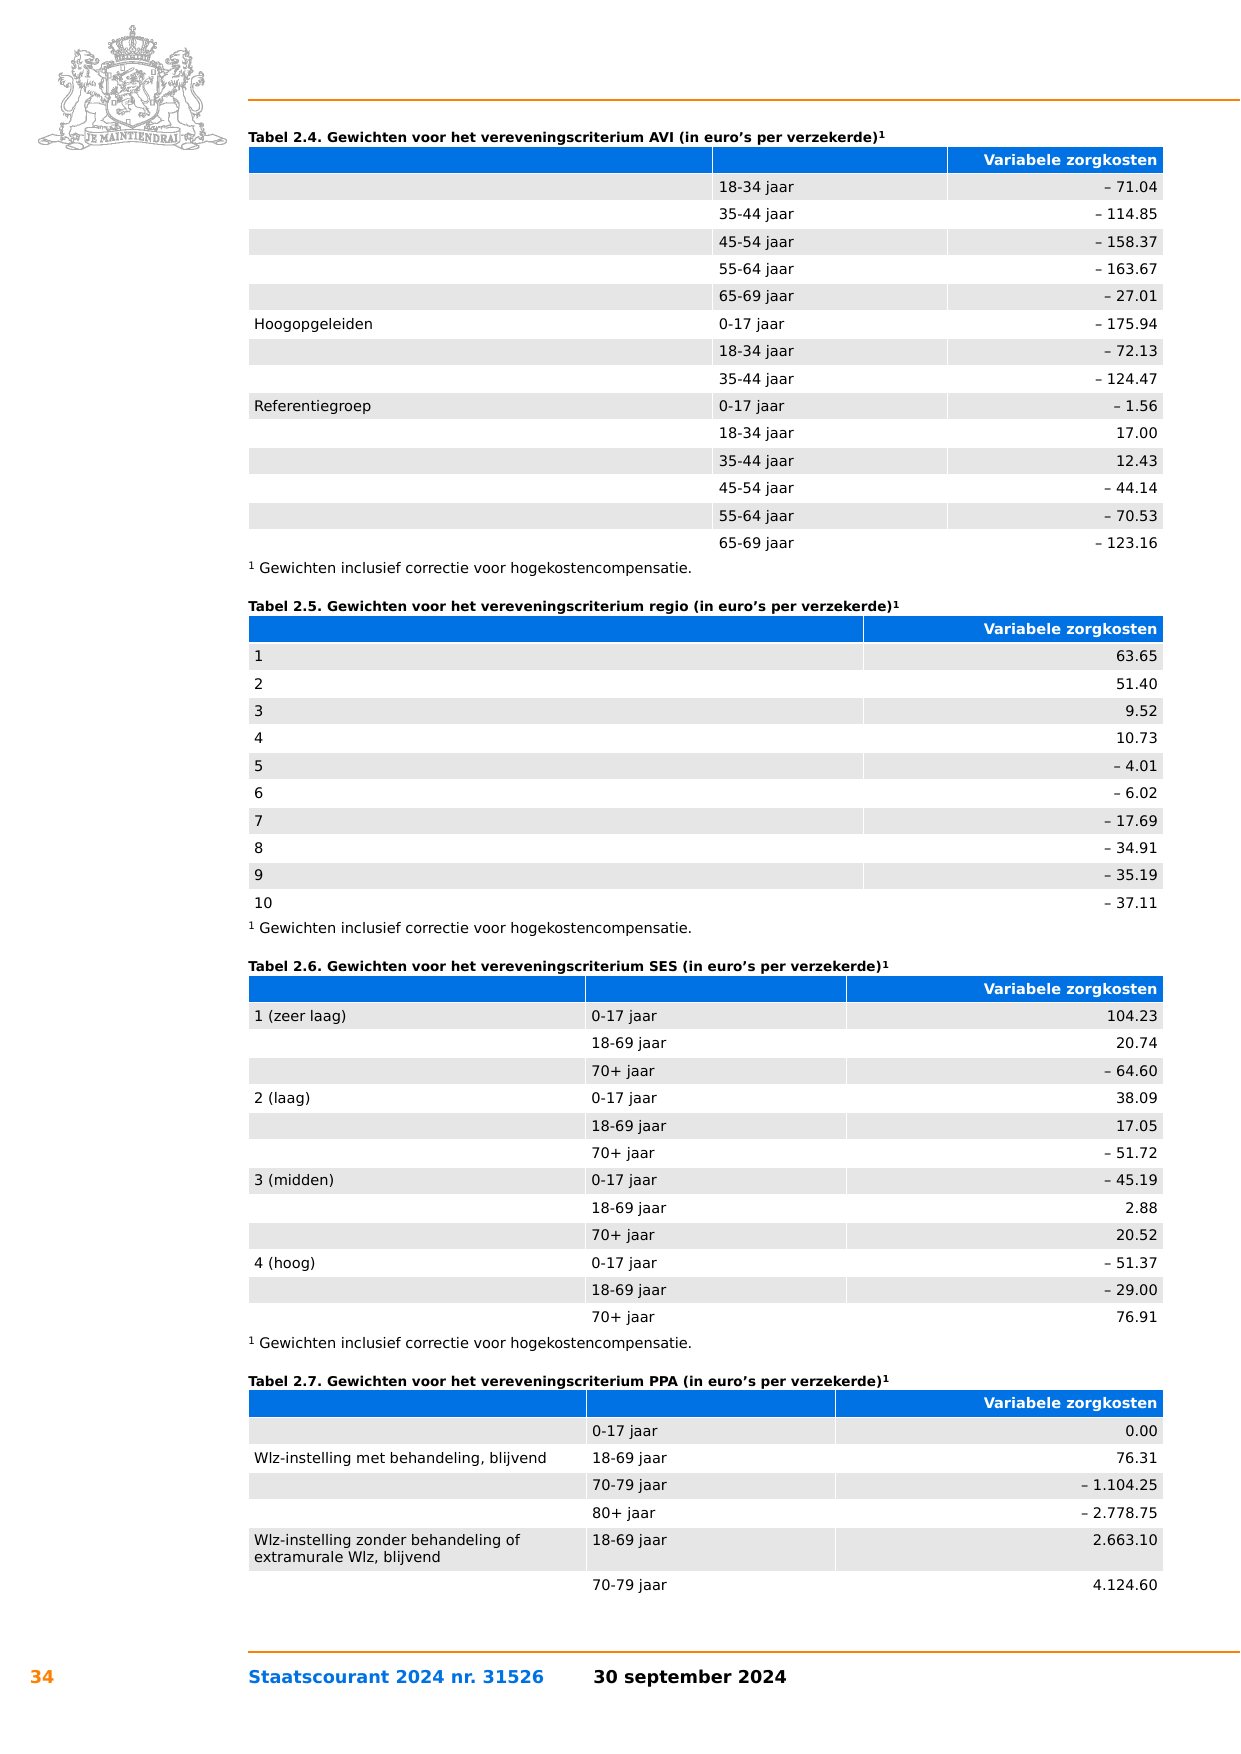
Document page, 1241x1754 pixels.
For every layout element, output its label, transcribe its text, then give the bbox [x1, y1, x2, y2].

table_cell – 2.778.75 [836, 1500, 1163, 1526]
table_cell – 1.56 [948, 393, 1163, 419]
table_cell [249, 229, 712, 255]
table_cell [249, 616, 863, 642]
table_cell 45-54 jaar [713, 229, 947, 255]
table_cell – 158.37 [948, 229, 1163, 255]
picture [38, 25, 227, 150]
table_cell Variabele zorgkosten [847, 976, 1163, 1002]
table_cell 63.65 [864, 644, 1163, 670]
table_cell 18-69 jaar [586, 1195, 846, 1221]
table_cell – 44.14 [948, 475, 1163, 502]
table_cell 1 Gewichten inclusief correctie voor hogekostencompensatie. [248, 558, 1163, 577]
table_cell 45-54 jaar [713, 475, 947, 502]
table_cell [586, 976, 846, 1002]
table_header Tabel 2.6. Gewichten voor het vereveningscriterium SES (in euro’s per verzekerde)1 [248, 959, 1163, 975]
table_cell 0.00 [836, 1418, 1163, 1444]
table_cell Variabele zorgkosten [864, 616, 1163, 642]
table_cell [249, 147, 712, 173]
table_cell [249, 1195, 585, 1221]
table_cell 10.73 [864, 726, 1163, 752]
table_cell 3 (midden) [249, 1168, 585, 1194]
table_cell – 17.69 [864, 808, 1163, 834]
table_cell – 35.19 [864, 863, 1163, 889]
table_cell 70-79 jaar [587, 1473, 835, 1499]
table_cell [249, 503, 712, 529]
table_cell – 71.04 [948, 174, 1163, 200]
table_cell 70+ jaar [586, 1305, 846, 1331]
table_cell [249, 174, 712, 200]
table_cell – 4.01 [864, 753, 1163, 779]
table_cell [249, 976, 585, 1002]
table_cell Wlz-instelling met behandeling, blijvend [249, 1445, 586, 1472]
table_cell 0-17 jaar [586, 1250, 846, 1276]
table_cell – 124.47 [948, 366, 1163, 392]
table_cell 0-17 jaar [586, 1085, 846, 1112]
table_cell 9.52 [864, 698, 1163, 724]
table_cell 76.31 [836, 1445, 1163, 1472]
table_cell – 51.37 [847, 1250, 1163, 1276]
table_cell 18-34 jaar [713, 339, 947, 365]
table_cell 1 Gewichten inclusief correctie voor hogekostencompensatie. [248, 918, 1163, 937]
table_cell – 72.13 [948, 339, 1163, 365]
table_cell 2 (laag) [249, 1085, 585, 1112]
table_cell 70+ jaar [586, 1223, 846, 1249]
table_cell Hoogopgeleiden [249, 311, 712, 337]
table_cell [249, 366, 712, 392]
table_cell 70+ jaar [586, 1058, 846, 1084]
table_cell 0-17 jaar [586, 1168, 846, 1194]
table_cell – 51.72 [847, 1140, 1163, 1167]
table_cell [249, 1058, 585, 1084]
table_cell [249, 530, 712, 557]
table_cell [249, 448, 712, 474]
table_cell – 175.94 [948, 311, 1163, 337]
table_cell – 1.104.25 [836, 1473, 1163, 1499]
table_cell 35-44 jaar [713, 448, 947, 474]
table_cell 0-17 jaar [586, 1003, 846, 1029]
table_cell 38.09 [847, 1085, 1163, 1112]
table_cell 2.663.10 [836, 1528, 1163, 1571]
table_cell 2 [249, 671, 863, 697]
table_cell 65-69 jaar [713, 530, 947, 557]
table_cell – 70.53 [948, 503, 1163, 529]
table_cell 4 [249, 726, 863, 752]
table_cell 76.91 [847, 1305, 1163, 1331]
table_cell 70-79 jaar [587, 1572, 835, 1598]
table_header Tabel 2.7. Gewichten voor het vereveningscriterium PPA (in euro’s per verzekerde)1 [248, 1374, 1163, 1389]
table_cell [249, 256, 712, 283]
table_cell 20.52 [847, 1223, 1163, 1249]
table_cell – 64.60 [847, 1058, 1163, 1084]
table_cell – 114.85 [948, 201, 1163, 228]
table_cell 18-34 jaar [713, 174, 947, 200]
table_cell 51.40 [864, 671, 1163, 697]
table_cell 17.05 [847, 1113, 1163, 1139]
table_cell [249, 1113, 585, 1139]
table_cell 20.74 [847, 1031, 1163, 1057]
table_cell 35-44 jaar [713, 201, 947, 228]
table_cell 18-34 jaar [713, 421, 947, 447]
table_cell – 27.01 [948, 284, 1163, 310]
table_cell [249, 1140, 585, 1167]
table_cell [249, 1572, 586, 1598]
table_cell 7 [249, 808, 863, 834]
table_cell [249, 1500, 586, 1526]
table_cell 70+ jaar [586, 1140, 846, 1167]
table_cell 0-17 jaar [713, 393, 947, 419]
table_cell 80+ jaar [587, 1500, 835, 1526]
table_cell [587, 1390, 835, 1417]
table_cell [249, 284, 712, 310]
table_cell 8 [249, 835, 863, 862]
table_cell 4.124.60 [836, 1572, 1163, 1598]
table_cell [249, 1305, 585, 1331]
table_cell Variabele zorgkosten [948, 147, 1163, 173]
table_cell [249, 1418, 586, 1444]
table_cell 0-17 jaar [713, 311, 947, 337]
table_cell – 6.02 [864, 780, 1163, 807]
table_cell [249, 1031, 585, 1057]
table_cell Variabele zorgkosten [836, 1390, 1163, 1417]
table_cell [249, 421, 712, 447]
table_cell 18-69 jaar [586, 1277, 846, 1303]
table_cell 55-64 jaar [713, 256, 947, 283]
table_cell [249, 201, 712, 228]
table_cell [249, 1223, 585, 1249]
table_cell 0-17 jaar [587, 1418, 835, 1444]
table_cell 10 [249, 890, 863, 916]
table_cell – 123.16 [948, 530, 1163, 557]
table_header Tabel 2.5. Gewichten voor het vereveningscriterium regio (in euro’s per verzekerde)1 [248, 599, 1163, 615]
table_cell 18-69 jaar [587, 1528, 835, 1571]
table_cell Referentiegroep [249, 393, 712, 419]
table_cell 12.43 [948, 448, 1163, 474]
table_cell – 163.67 [948, 256, 1163, 283]
table_cell 1 [249, 644, 863, 670]
table_cell – 34.91 [864, 835, 1163, 862]
table_cell 55-64 jaar [713, 503, 947, 529]
table_cell 9 [249, 863, 863, 889]
table_cell 5 [249, 753, 863, 779]
table_cell 1 Gewichten inclusief correctie voor hogekostencompensatie. [248, 1332, 1163, 1352]
table_cell 65-69 jaar [713, 284, 947, 310]
table_header Tabel 2.4. Gewichten voor het vereveningscriterium AVI (in euro’s per verzekerde)1 [248, 130, 1163, 146]
table_cell 18-69 jaar [586, 1113, 846, 1139]
table_cell [249, 1277, 585, 1303]
table_cell 1 (zeer laag) [249, 1003, 585, 1029]
table_cell 104.23 [847, 1003, 1163, 1029]
table_cell 6 [249, 780, 863, 807]
table_cell 17.00 [948, 421, 1163, 447]
table_cell Wlz-instelling zonder behandeling of extramurale Wlz, blijvend [249, 1528, 586, 1571]
table_cell 18-69 jaar [586, 1031, 846, 1057]
table_cell [713, 147, 947, 173]
table_cell – 37.11 [864, 890, 1163, 916]
table_cell [249, 1390, 586, 1417]
table_cell – 45.19 [847, 1168, 1163, 1194]
table_cell 2.88 [847, 1195, 1163, 1221]
table_cell 35-44 jaar [713, 366, 947, 392]
table_cell – 29.00 [847, 1277, 1163, 1303]
table_cell [249, 339, 712, 365]
table_cell [249, 475, 712, 502]
table_cell [249, 1473, 586, 1499]
table_cell 18-69 jaar [587, 1445, 835, 1472]
table_cell 3 [249, 698, 863, 724]
table_cell 4 (hoog) [249, 1250, 585, 1276]
